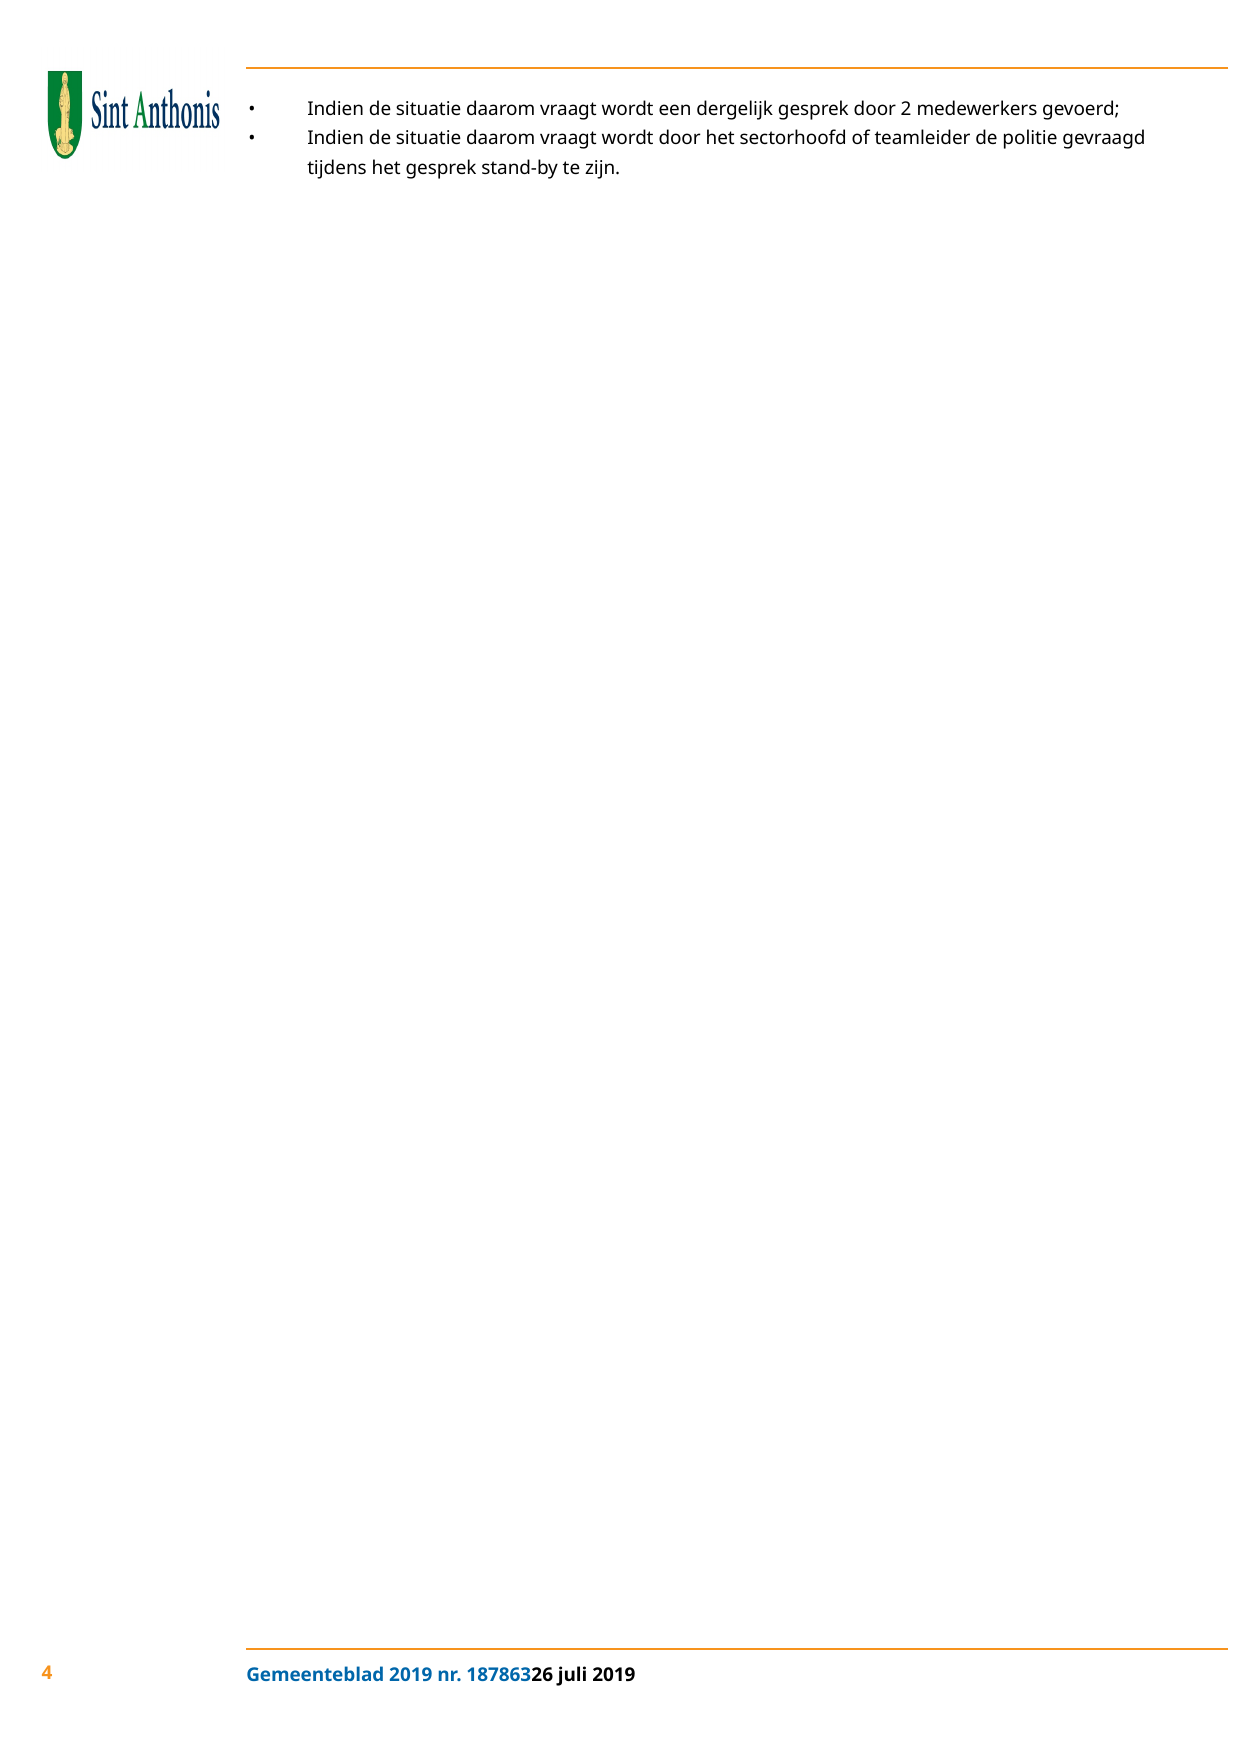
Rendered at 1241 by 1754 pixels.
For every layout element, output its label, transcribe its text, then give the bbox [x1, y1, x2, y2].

list Indien de situatie daarom vraagt wordt een dergelijk gesprek door 2 medewerkers gevoerd; [248, 95, 1152, 121]
list Indien de situatie daarom vraagt wordt door het sectorhoofd of teamleider de politie gevraagd tijdens het gesprek stand-by te zijn. [248, 124, 1152, 180]
picture [41, 47, 231, 172]
